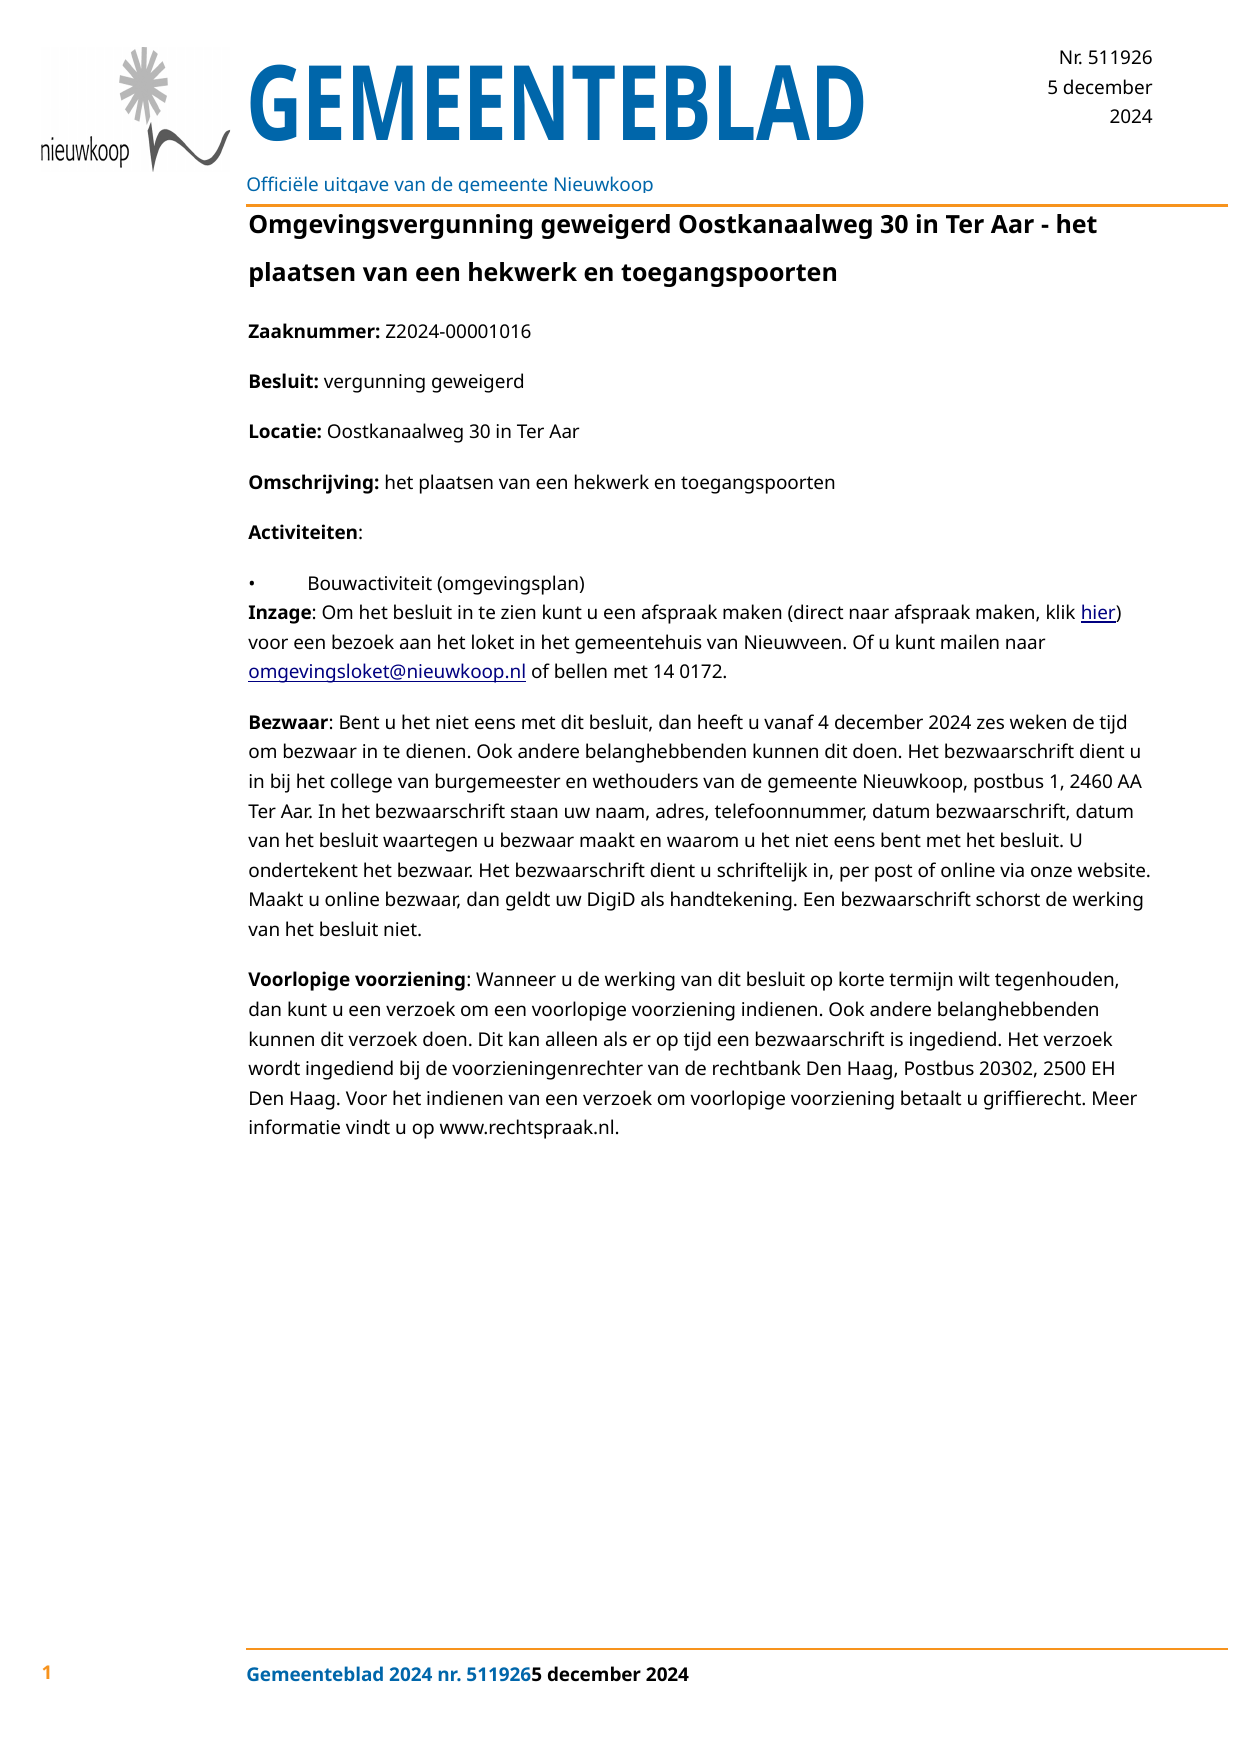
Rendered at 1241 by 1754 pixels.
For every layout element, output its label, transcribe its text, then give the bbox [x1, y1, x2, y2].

picture [41, 47, 231, 172]
text Inzage: Om het besluit in te zien kunt u een afspraak maken (direct naar afspraak maken, klik hier) voor een bezoek aan het loket in het gemeentehuis van Nieuwveen. Of u kunt mailen naar omgevingsloket@nieuwkoop.nl of bellen met 14 0172. [248, 599, 1152, 684]
text Omschrijving: het plaatsen van een hekwerk en toegangspoorten [248, 469, 1152, 495]
text Zaaknummer: Z2024-00001016 [248, 318, 1152, 344]
text Activiteiten: [248, 519, 1152, 545]
text Besluit: vergunning geweigerd [248, 368, 1152, 394]
text Voorlopige voorziening: Wanneer u de werking van dit besluit op korte termijn wilt tegenhouden, dan kunt u een verzoek om een voorlopige voorziening indienen. Ook andere belanghebbenden kunnen dit verzoek doen. Dit kan alleen als er op tijd een bezwaarschrift is ingediend. Het verzoek wordt ingediend bij de voorzieningenrechter van de rechtbank Den Haag, Postbus 20302, 2500 EH Den Haag. Voor het indienen van een verzoek om voorlopige voorziening betaalt u griffierecht. Meer informatie vindt u op www.rechtspraak.nl. [248, 967, 1152, 1140]
list Bouwactiviteit (omgevingsplan) [248, 570, 1152, 596]
text Bezwaar: Bent u het niet eens met dit besluit, dan heeft u vanaf 4 december 2024 zes weken de tijd om bezwaar in te dienen. Ook andere belanghebbenden kunnen dit doen. Het bezwaarschrift dient u in bij het college van burgemeester en wethouders van de gemeente Nieuwkoop, postbus 1, 2460 AA Ter Aar. In het bezwaarschrift staan uw naam, adres, telefoonnummer, datum bezwaarschrift, datum van het besluit waartegen u bezwaar maakt en waarom u het niet eens bent met het besluit. U ondertekent het bezwaar. Het bezwaarschrift dient u schriftelijk in, per post of online via onze website. Maakt u online bezwaar, dan geldt uw DigiD als handtekening. Een bezwaarschrift schorst de werking van het besluit niet. [248, 709, 1152, 942]
text Locatie: Oostkanaalweg 30 in Ter Aar [248, 419, 1152, 444]
text Omgevingsvergunning geweigerd Oostkanaalweg 30 in Ter Aar - het plaatsen van een hekwerk en toegangspoorten [248, 207, 1152, 288]
